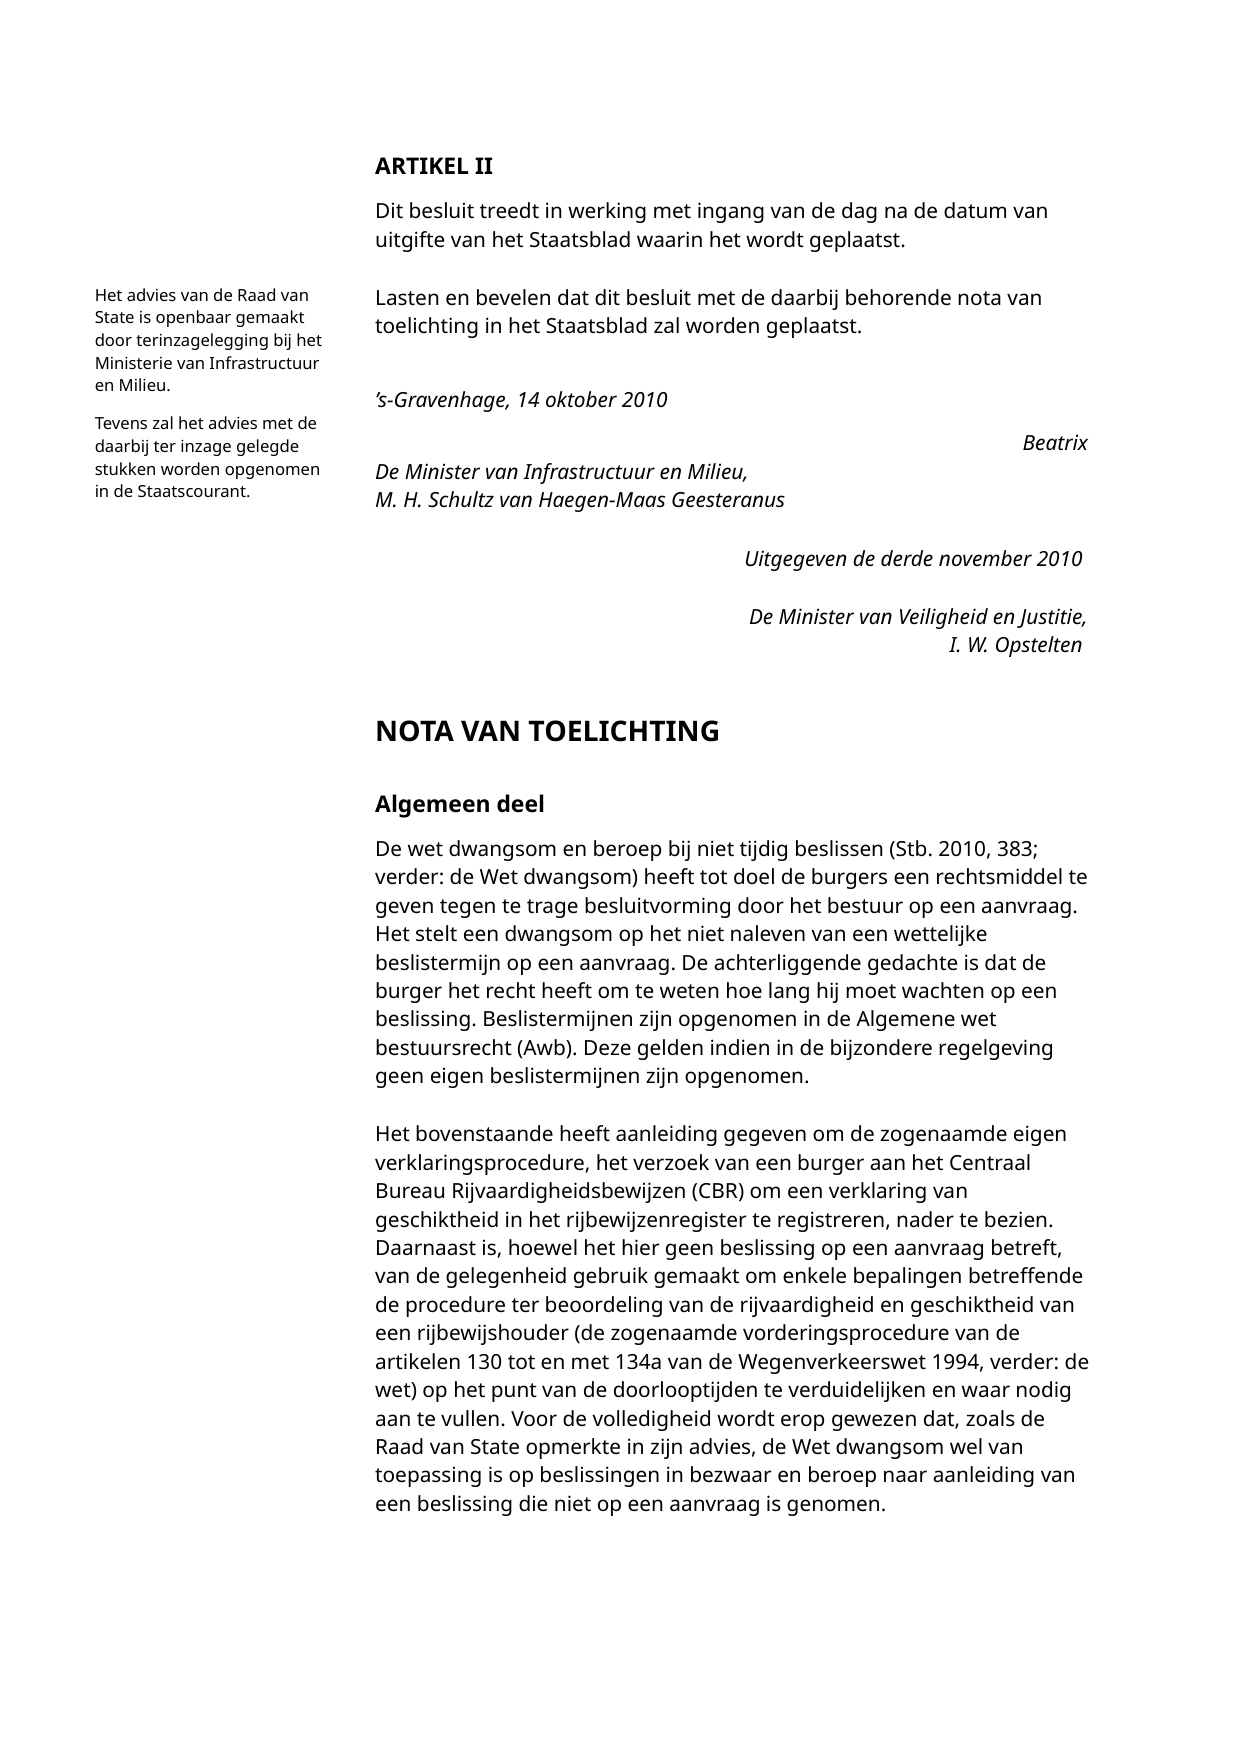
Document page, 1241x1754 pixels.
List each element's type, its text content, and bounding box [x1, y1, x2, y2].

text I. W. Opstelten [375, 631, 1090, 659]
text [94, 397, 328, 412]
text M. H. Schultz van Haegen-Maas Geesteranus [375, 485, 1090, 514]
text De wet dwangsom en beroep bij niet tijdig beslissen (Stb. 2010, 383; verder: de Wet dwangsom) heeft tot doel de burgers een rechtsmiddel te geven tegen te trage besluitvorming door het bestuur op een aanvraag. Het stelt een dwangsom op het niet naleven van een wettelijke beslistermijn op een aanvraag. De achterliggende gedachte is dat de burger het recht heeft om te weten hoe lang hij moet wachten op een beslissing. Beslistermijnen zijn opgenomen in de Algemene wet bestuursrecht (Awb). Deze gelden indien in de bijzondere regelgeving geen eigen beslistermijnen zijn opgenomen. [375, 834, 1090, 1090]
text De Minister van Infrastructuur en Milieu, [375, 457, 1090, 485]
text Uitgegeven de derde november 2010 [375, 544, 1090, 572]
subtitle ARTIKEL II [375, 150, 1090, 181]
text Het advies van de Raad van State is openbaar gemaakt door terinzagelegging bij het Ministerie van Infrastructuur en Milieu. [94, 283, 328, 397]
text Dit besluit treedt in werking met ingang van de dag na de datum van uitgifte van het Staatsblad waarin het wordt geplaatst. [375, 196, 1090, 253]
text Tevens zal het advies met de daarbij ter inzage gelegde stukken worden opgenomen in de Staatscourant. [94, 412, 328, 502]
text ’s-Gravenhage, 14 oktober 2010 [375, 385, 1090, 413]
text Het bovenstaande heeft aanleiding gegeven om de zogenaamde eigen verklaringsprocedure, het verzoek van een burger aan het Centraal Bureau Rijvaardigheidsbewijzen (CBR) om een verklaring van geschiktheid in het rijbewijzenregister te registreren, nader te bezien. Daarnaast is, hoewel het hier geen beslissing op een aanvraag betreft, van de gelegenheid gebruik gemaakt om enkele bepalingen betreffende de procedure ter beoordeling van de rijvaardigheid en geschiktheid van een rijbewijshouder (de zogenaamde vorderingsprocedure van de artikelen 130 tot en met 134a van de Wegenverkeerswet 1994, verder: de wet) op het punt van de doorlooptijden te verduidelijken en waar nodig aan te vullen. Voor de volledigheid wordt erop gewezen dat, zoals de Raad van State opmerkte in zijn advies, de Wet dwangsom wel van toepassing is op beslissingen in bezwaar en beroep naar aanleiding van een beslissing die niet op een aanvraag is genomen. [375, 1119, 1090, 1517]
text Lasten en bevelen dat dit besluit met de daarbij behorende nota van toelichting in het Staatsblad zal worden geplaatst. [375, 283, 1090, 340]
text Beatrix [375, 428, 1090, 457]
subtitle Algemeen deel [375, 788, 1090, 819]
text De Minister van Veiligheid en Justitie, [375, 602, 1090, 631]
subtitle NOTA VAN TOELICHTING [375, 712, 1090, 750]
